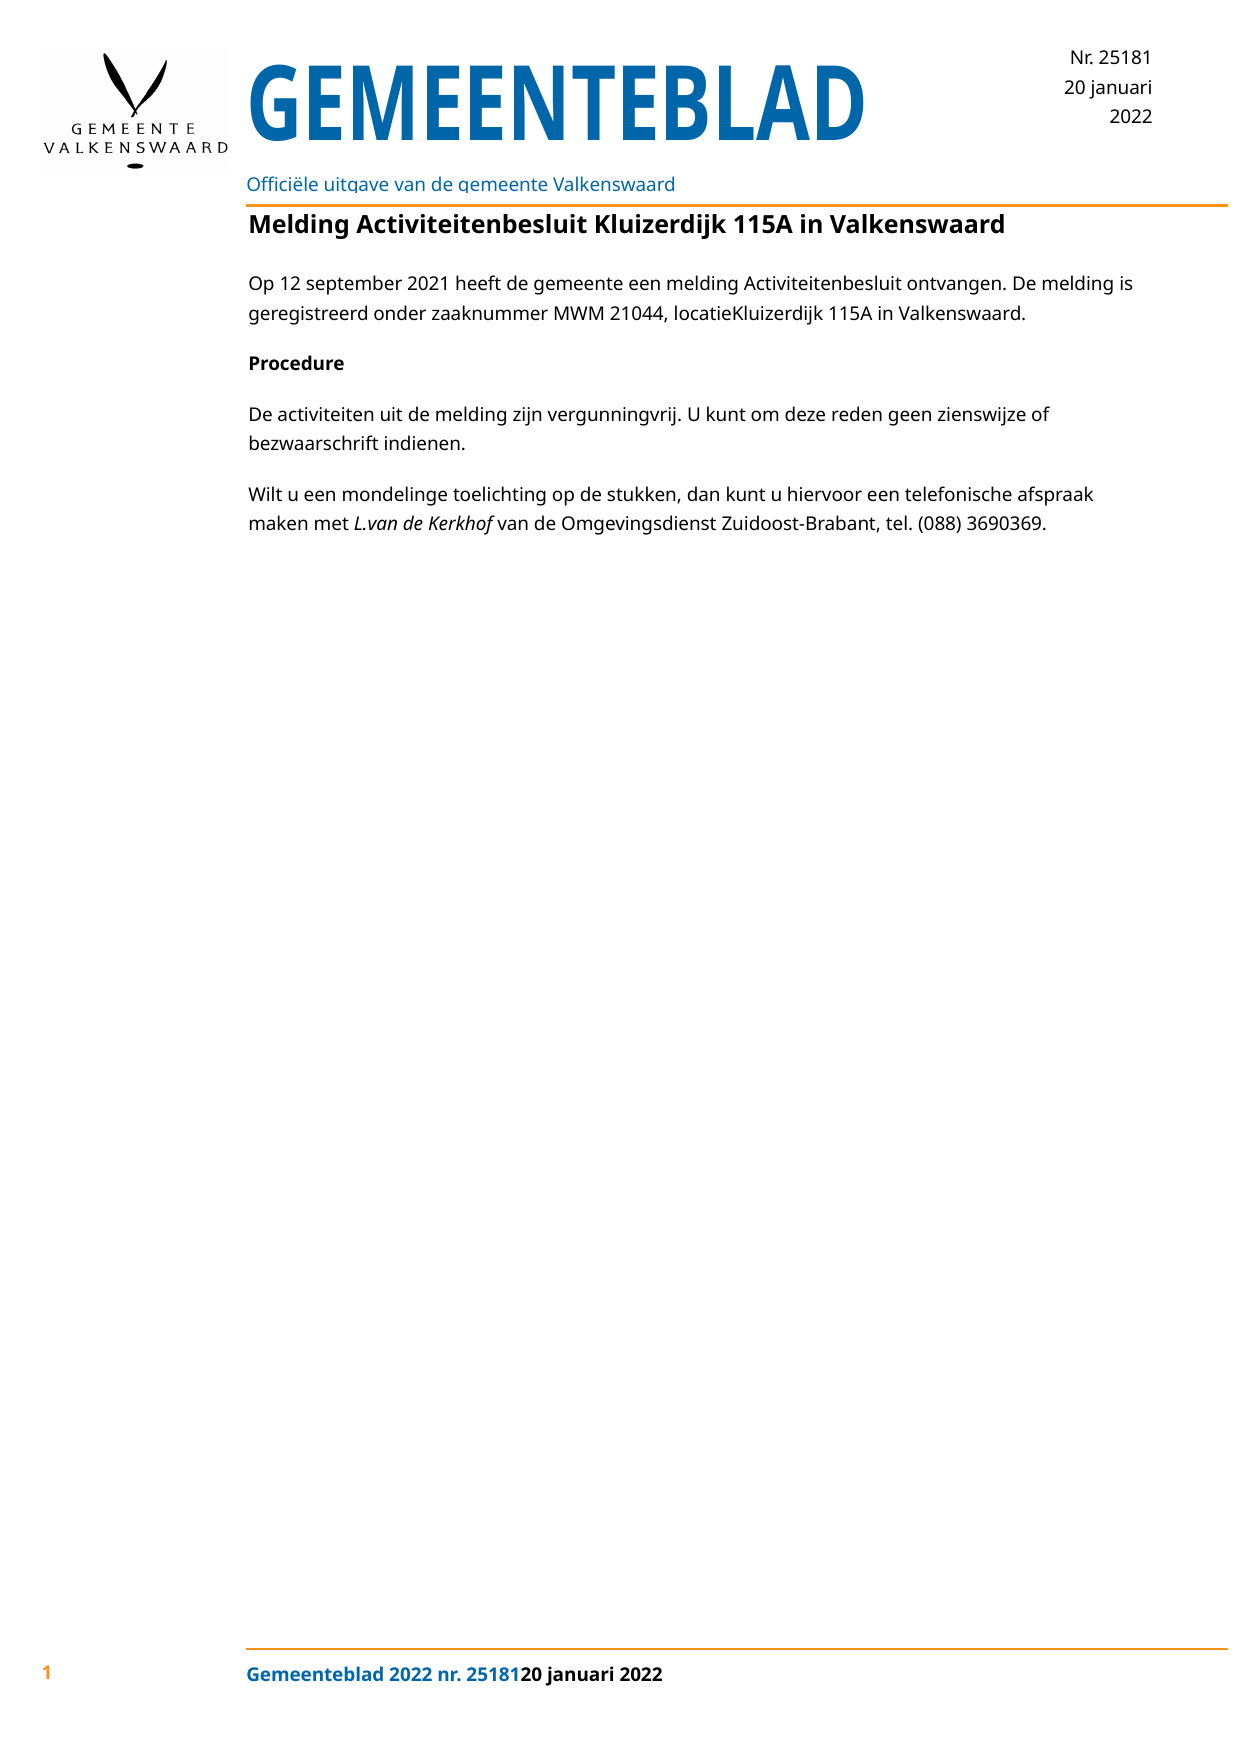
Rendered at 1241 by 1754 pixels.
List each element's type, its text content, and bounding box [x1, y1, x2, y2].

text Procedure [248, 350, 1152, 376]
text Melding Activiteitenbesluit Kluizerdijk 115A in Valkenswaard [248, 207, 1152, 241]
text De activiteiten uit de melding zijn vergunningvrij. U kunt om deze reden geen zienswijze of bezwaarschrift indienen. [248, 401, 1152, 456]
text Op 12 september 2021 heeft de gemeente een melding Activiteitenbesluit ontvangen. De melding is geregistreerd onder zaaknummer MWM 21044, locatieKluizerdijk 115A in Valkenswaard. [248, 270, 1152, 326]
text Wilt u een mondelinge toelichting op de stukken, dan kunt u hiervoor een telefonische afspraak maken met L.van de Kerkhof van de Omgevingsdienst Zuidoost-Brabant, tel. (088) 3690369. [248, 481, 1152, 536]
picture [41, 47, 231, 172]
